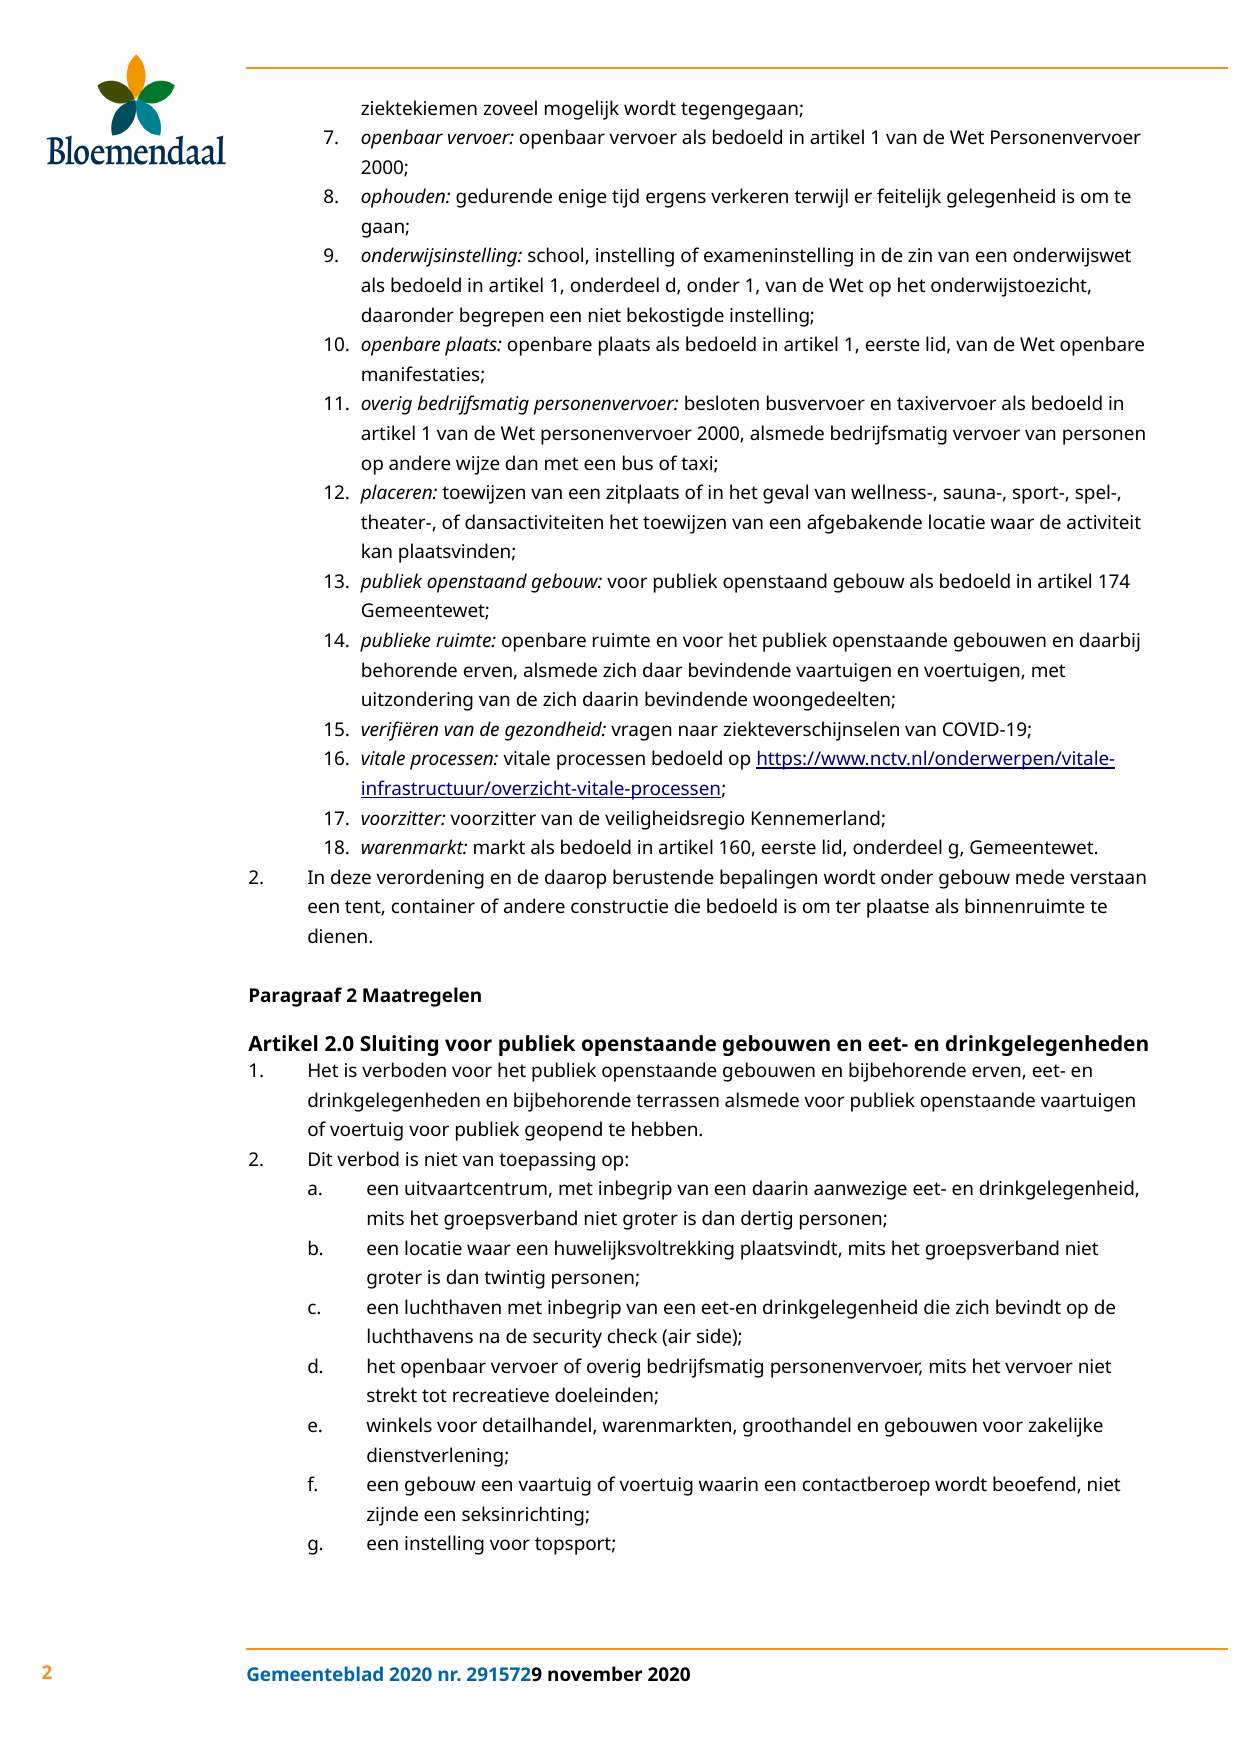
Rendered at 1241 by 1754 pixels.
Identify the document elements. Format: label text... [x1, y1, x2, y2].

text Artikel 2.0 Sluiting voor publiek openstaande gebouwen en eet- en drinkgelegenheden [248, 1029, 1152, 1057]
list ophouden: gedurende enige tijd ergens verkeren terwijl er feitelijk gelegenheid is om te gaan; [323, 183, 1152, 239]
list Het is verboden voor het publiek openstaande gebouwen en bijbehorende erven, eet- en drinkgelegenheden en bijbehorende terrassen alsmede voor publiek openstaande vaartuigen of voertuig voor publiek geopend te hebben. [248, 1057, 1152, 1142]
list winkels voor detailhandel, warenmarkten, groothandel en gebouwen voor zakelijke dienstverlening; [307, 1412, 1152, 1468]
list een uitvaartcentrum, met inbegrip van een daarin aanwezige eet- en drinkgelegenheid, mits het groepsverband niet groter is dan dertig personen; [307, 1176, 1152, 1231]
list warenmarkt: markt als bedoeld in artikel 160, eerste lid, onderdeel g, Gemeentewet. [323, 834, 1152, 860]
list een gebouw een vaartuig of voertuig waarin een contactberoep wordt beoefend, niet zijnde een seksinrichting; [307, 1471, 1152, 1527]
text Paragraaf 2 Maatregelen [248, 982, 1152, 1008]
list het openbaar vervoer of overig bedrijfsmatig personenvervoer, mits het vervoer niet strekt tot recreatieve doeleinden; [307, 1353, 1152, 1408]
list Dit verbod is niet van toepassing op: [248, 1146, 1152, 1172]
list publieke ruimte: openbare ruimte en voor het publiek openstaande gebouwen en daarbij behorende erven, alsmede zich daar bevindende vaartuigen en voertuigen, met uitzondering van de zich daarin bevindende woongedeelten; [323, 627, 1152, 712]
list vitale processen: vitale processen bedoeld op https://www.nctv.nl/onderwerpen/vitale-infrastructuur/overzicht-vitale-processen; [323, 746, 1152, 801]
list openbaar vervoer: openbaar vervoer als bedoeld in artikel 1 van de Wet Personenvervoer 2000; [323, 124, 1152, 180]
list publiek openstaand gebouw: voor publiek openstaand gebouw als bedoeld in artikel 174 Gemeentewet; [323, 568, 1152, 623]
list placeren: toewijzen van een zitplaats of in het geval van wellness-, sauna-, sport-, spel-, theater-, of dansactiviteiten het toewijzen van een afgebakende locatie waar de activiteit kan plaatsvinden; [323, 479, 1152, 564]
list verifiëren van de gezondheid: vragen naar ziekteverschijnselen van COVID-19; [323, 716, 1152, 742]
list onderwijsinstelling: school, instelling of exameninstelling in de zin van een onderwijswet als bedoeld in artikel 1, onderdeel d, onder 1, van de Wet op het onderwijstoezicht, daaronder begrepen een niet bekostigde instelling; [323, 243, 1152, 328]
picture [41, 47, 231, 172]
list overig bedrijfsmatig personenvervoer: besloten busvervoer en taxivervoer als bedoeld in artikel 1 van de Wet personenvervoer 2000, alsmede bedrijfsmatig vervoer van personen op andere wijze dan met een bus of taxi; [323, 391, 1152, 476]
list een locatie waar een huwelijksvoltrekking plaatsvindt, mits het groepsverband niet groter is dan twintig personen; [307, 1235, 1152, 1290]
list In deze verordening en de daarop berustende bepalingen wordt onder gebouw mede verstaan een tent, container of andere constructie die bedoeld is om ter plaatse als binnenruimte te dienen. [248, 864, 1152, 949]
list een luchthaven met inbegrip van een eet-en drinkgelegenheid die zich bevindt op de luchthavens na de security check (air side); [307, 1294, 1152, 1349]
list voorzitter: voorzitter van de veiligheidsregio Kennemerland; [323, 805, 1152, 831]
list openbare plaats: openbare plaats als bedoeld in artikel 1, eerste lid, van de Wet openbare manifestaties; [323, 331, 1152, 387]
list een instelling voor topsport; [307, 1531, 1152, 1556]
list ziektekiemen zoveel mogelijk wordt tegengegaan; [323, 95, 1152, 121]
